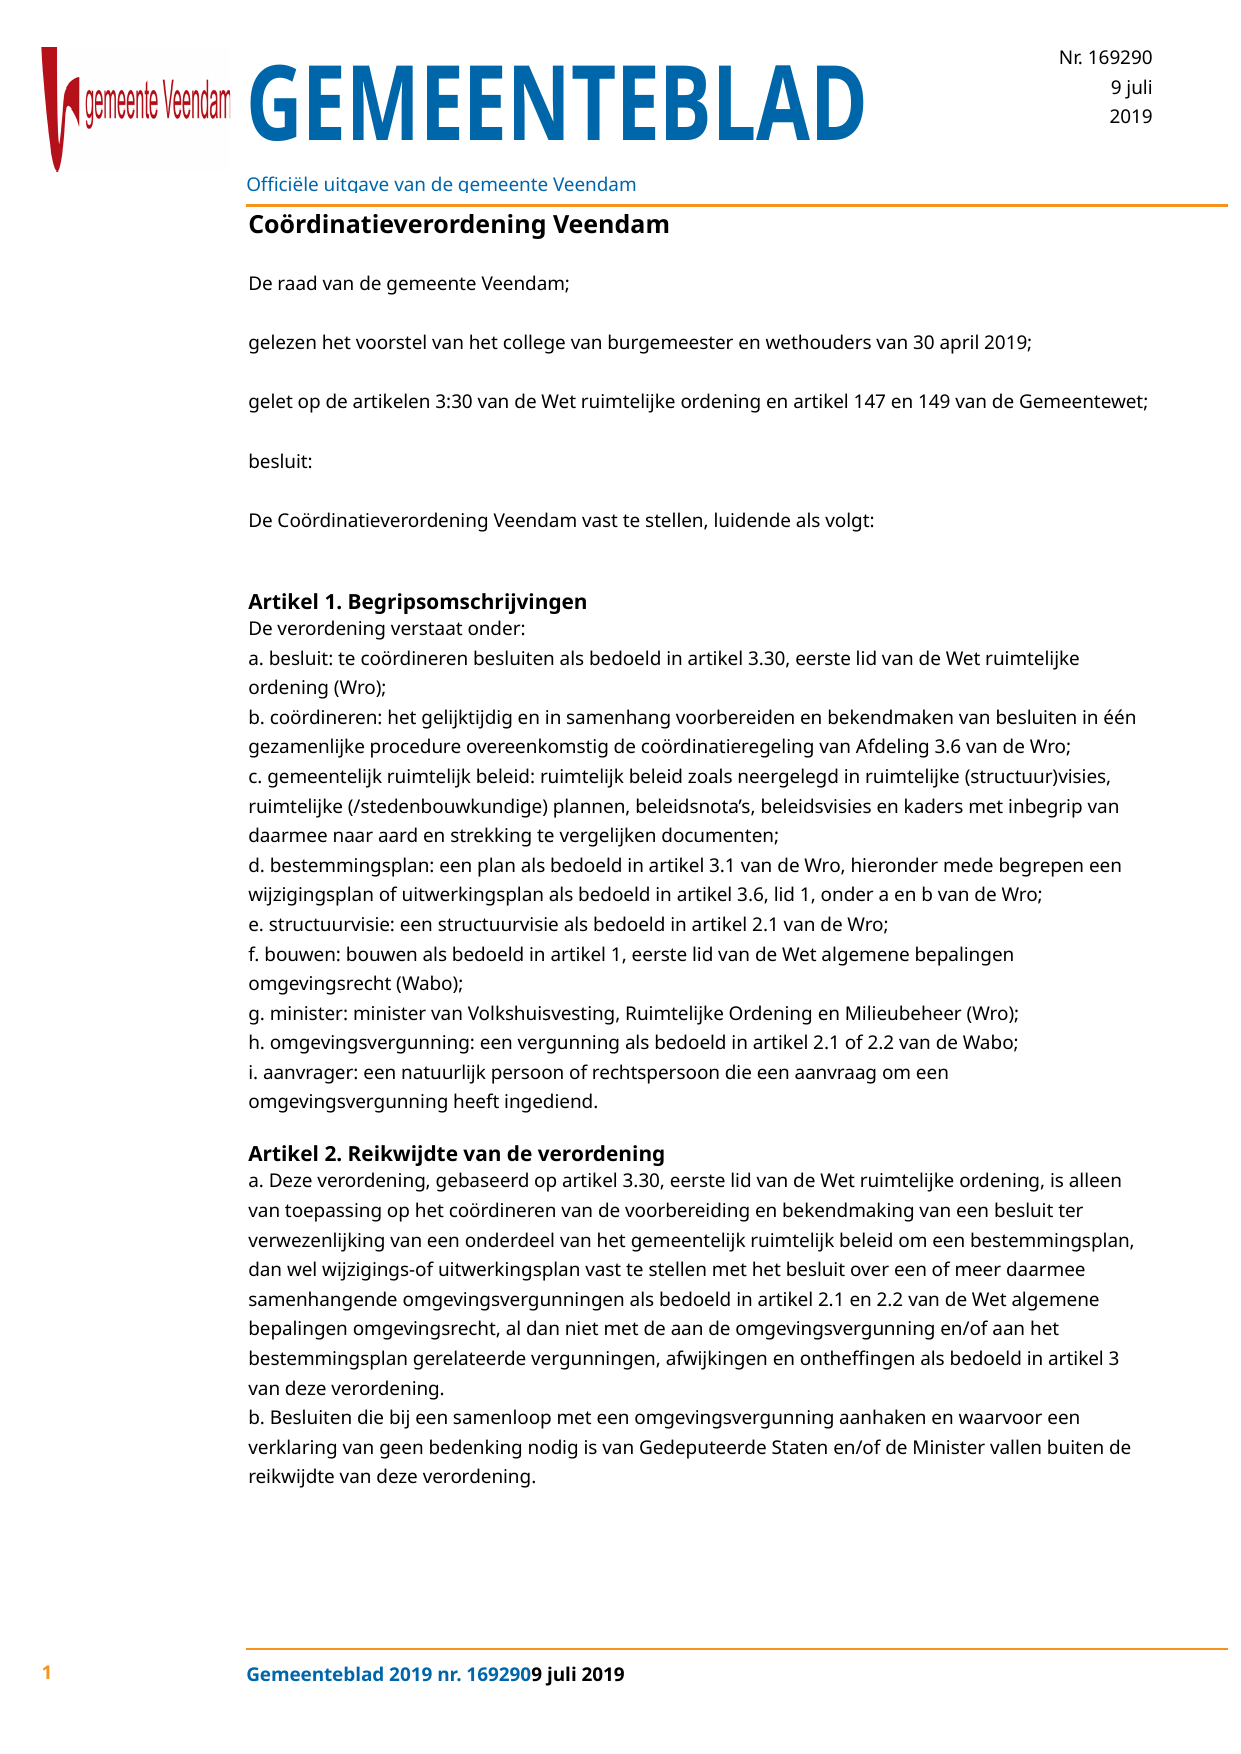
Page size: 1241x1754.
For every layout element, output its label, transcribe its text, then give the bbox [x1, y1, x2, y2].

text gelet op de artikelen 3:30 van de Wet ruimtelijke ordening en artikel 147 en 149 van de Gemeentewet; [248, 389, 1152, 414]
text h. omgevingsvergunning: een vergunning als bedoeld in artikel 2.1 of 2.2 van de Wabo; [248, 1029, 1152, 1055]
text b. coördineren: het gelijktijdig en in samenhang voorbereiden en bekendmaken van besluiten in één gezamenlijke procedure overeenkomstig de coördinatieregeling van Afdeling 3.6 van de Wro; [248, 704, 1152, 759]
text i. aanvrager: een natuurlijk persoon of rechtspersoon die een aanvraag om een omgevingsvergunning heeft ingediend. [248, 1059, 1152, 1114]
text a. besluit: te coördineren besluiten als bedoeld in artikel 3.30, eerste lid van de Wet ruimtelijke ordening (Wro); [248, 645, 1152, 700]
text g. minister: minister van Volkshuisvesting, Ruimtelijke Ordening en Milieubeheer (Wro); [248, 1000, 1152, 1026]
text b. Besluiten die bij een samenloop met een omgevingsvergunning aanhaken en waarvoor een verklaring van geen bedenking nodig is van Gedeputeerde Staten en/of de Minister vallen buiten de reikwijdte van deze verordening. [248, 1404, 1152, 1489]
text Artikel 1. Begripsomschrijvingen [248, 587, 1152, 615]
picture [41, 47, 231, 172]
text De Coördinatieverordening Veendam vast te stellen, luidende als volgt: [248, 507, 1152, 533]
text Coördinatieverordening Veendam [248, 207, 1152, 241]
text e. structuurvisie: een structuurvisie als bedoeld in artikel 2.1 van de Wro; [248, 911, 1152, 937]
text c. gemeentelijk ruimtelijk beleid: ruimtelijk beleid zoals neergelegd in ruimtelijke (structuur)visies, ruimtelijke (/stedenbouwkundige) plannen, beleidsnota’s, beleidsvisies en kaders met inbegrip van daarmee naar aard en strekking te vergelijken documenten; [248, 763, 1152, 848]
text besluit: [248, 448, 1152, 473]
text f. bouwen: bouwen als bedoeld in artikel 1, eerste lid van de Wet algemene bepalingen omgevingsrecht (Wabo); [248, 941, 1152, 996]
text d. bestemmingsplan: een plan als bedoeld in artikel 3.1 van de Wro, hieronder mede begrepen een wijzigingsplan of uitwerkingsplan als bedoeld in artikel 3.6, lid 1, onder a en b van de Wro; [248, 852, 1152, 907]
text De raad van de gemeente Veendam; [248, 270, 1152, 296]
text gelezen het voorstel van het college van burgemeester en wethouders van 30 april 2019; [248, 329, 1152, 355]
text De verordening verstaat onder: [248, 615, 1152, 641]
text Artikel 2. Reikwijdte van de verordening [248, 1139, 1152, 1168]
text a. Deze verordening, gebaseerd op artikel 3.30, eerste lid van de Wet ruimtelijke ordening, is alleen van toepassing op het coördineren van de voorbereiding en bekendmaking van een besluit ter verwezenlijking van een onderdeel van het gemeentelijk ruimtelijk beleid om een bestemmingsplan, dan wel wijzigings-of uitwerkingsplan vast te stellen met het besluit over een of meer daarmee samenhangende omgevingsvergunningen als bedoeld in artikel 2.1 en 2.2 van de Wet algemene bepalingen omgevingsrecht, al dan niet met de aan de omgevingsvergunning en/of aan het bestemmingsplan gerelateerde vergunningen, afwijkingen en ontheffingen als bedoeld in artikel 3 van deze verordening. [248, 1168, 1152, 1400]
